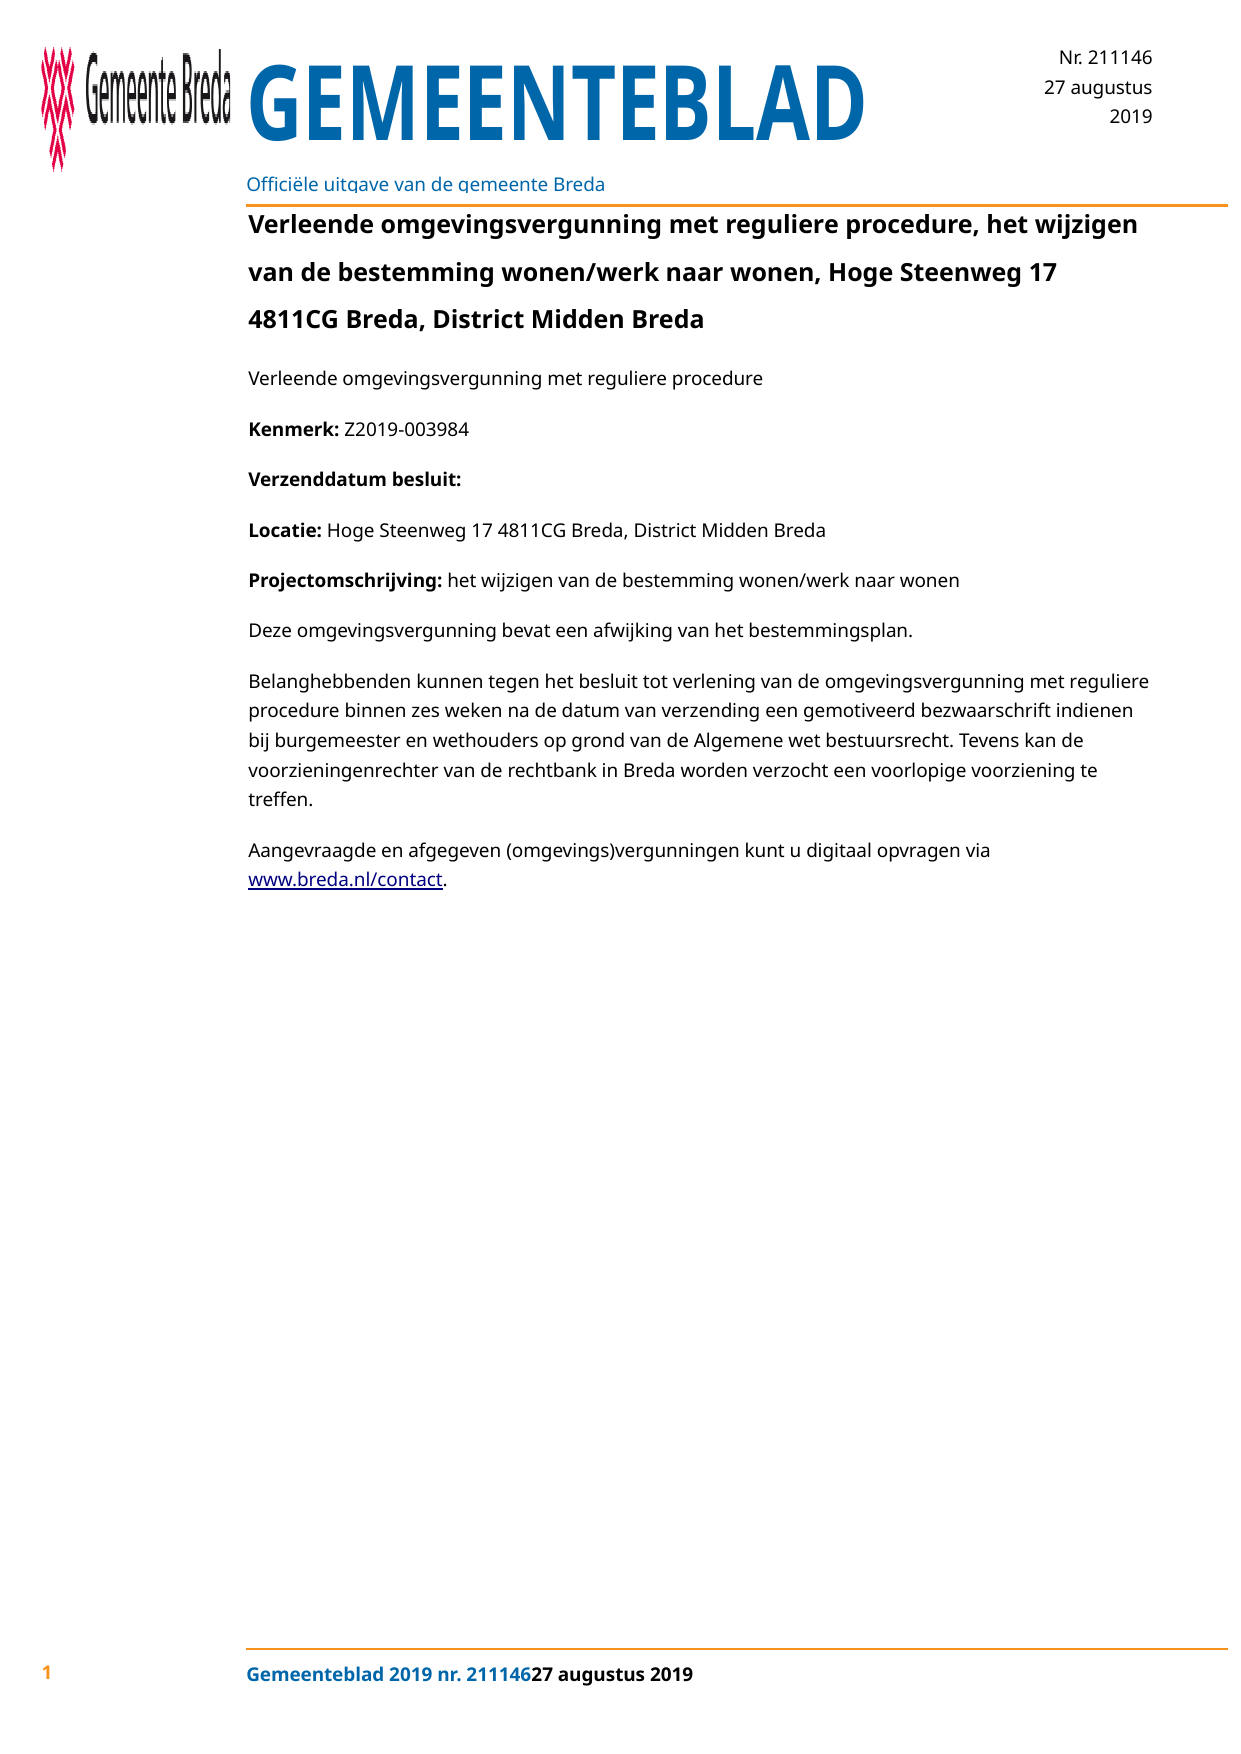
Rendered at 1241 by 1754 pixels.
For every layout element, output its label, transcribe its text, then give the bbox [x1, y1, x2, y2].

text Verzenddatum besluit: [248, 466, 1152, 492]
text Aangevraagde en afgegeven (omgevings)vergunningen kunt u digitaal opvragen via www.breda.nl/contact. [248, 837, 1152, 892]
text Belanghebbenden kunnen tegen het besluit tot verlening van de omgevingsvergunning met reguliere procedure binnen zes weken na de datum van verzending een gemotiveerd bezwaarschrift indienen bij burgemeester en wethouders op grond van de Algemene wet bestuursrecht. Tevens kan de voorzieningenrechter van de rechtbank in Breda worden verzocht een voorlopige voorziening te treffen. [248, 668, 1152, 812]
text Locatie: Hoge Steenweg 17 4811CG Breda, District Midden Breda [248, 517, 1152, 542]
text Verleende omgevingsvergunning met reguliere procedure [248, 366, 1152, 391]
text Verleende omgevingsvergunning met reguliere procedure, het wijzigen van de bestemming wonen/werk naar wonen, Hoge Steenweg 17 4811CG Breda, District Midden Breda [248, 207, 1152, 336]
picture [41, 47, 231, 172]
text Projectomschrijving: het wijzigen van de bestemming wonen/werk naar wonen [248, 567, 1152, 593]
text Deze omgevingsvergunning bevat een afwijking van het bestemmingsplan. [248, 618, 1152, 643]
text Kenmerk: Z2019-003984 [248, 416, 1152, 442]
